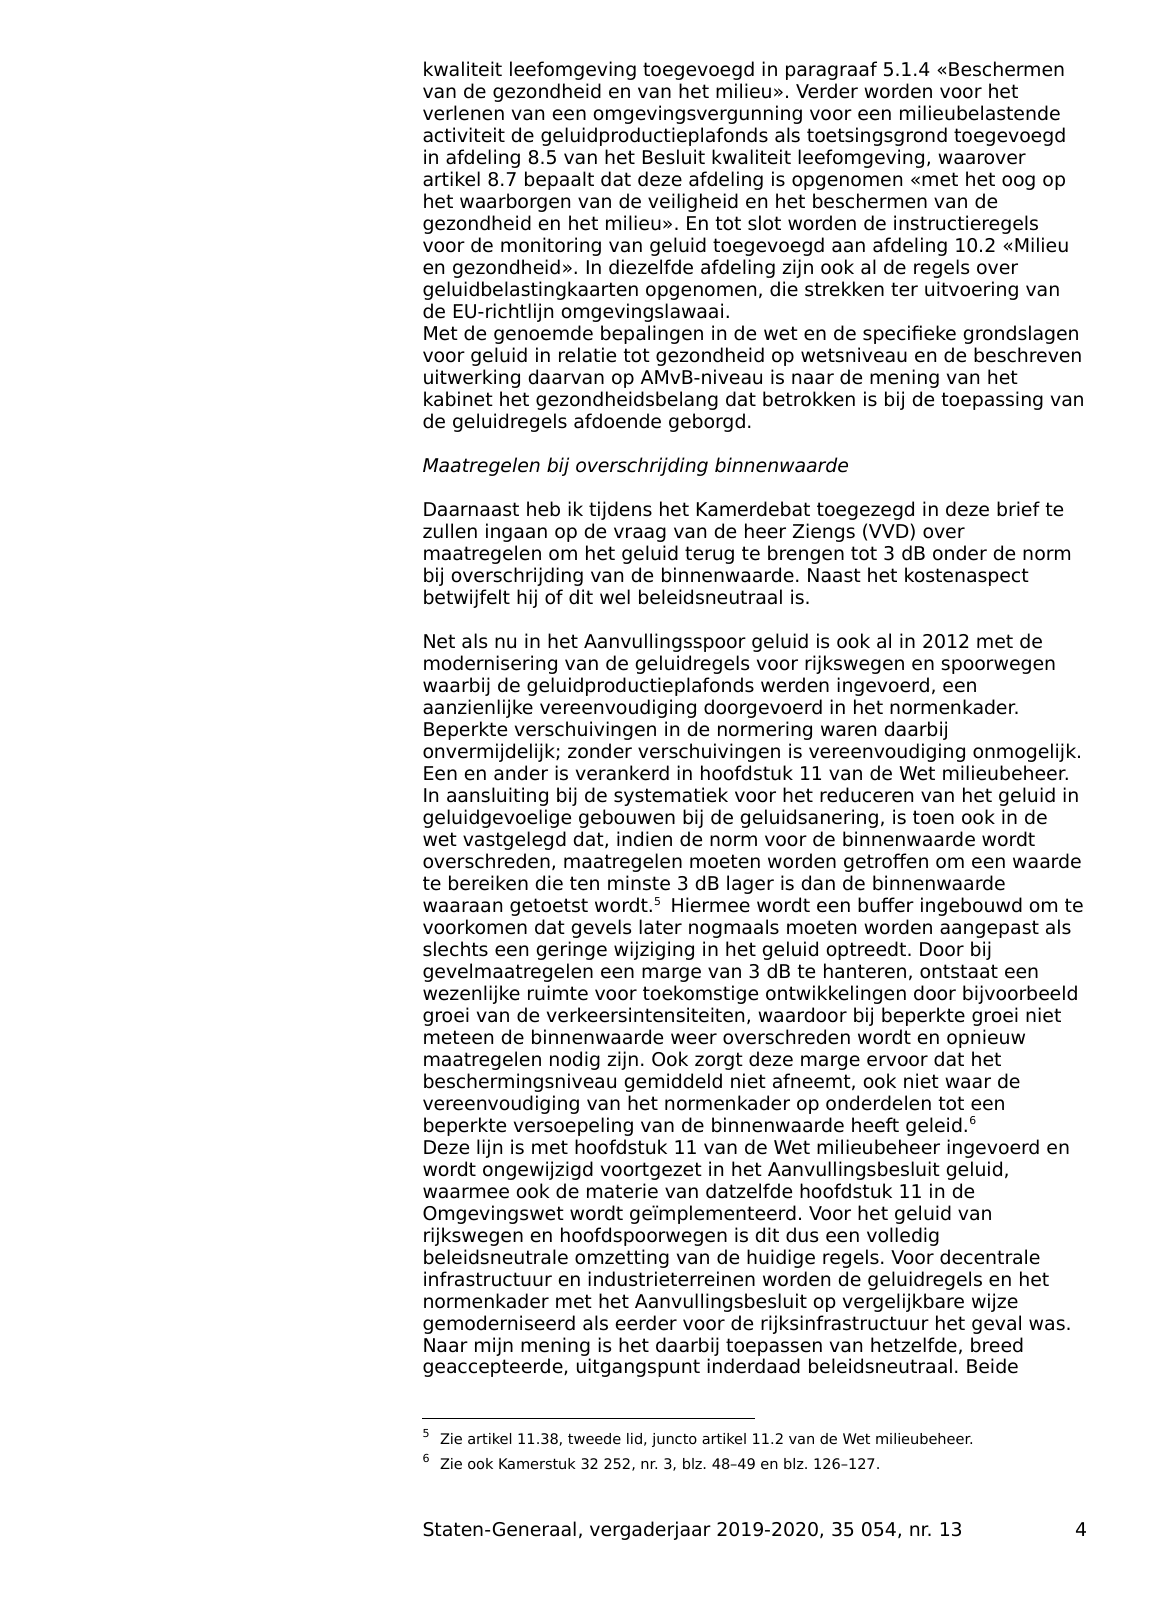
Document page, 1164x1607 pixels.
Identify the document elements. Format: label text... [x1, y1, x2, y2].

text Zie ook Kamerstuk 32 252, nr. 3, blz. 48–49 en blz. 126–127. [422, 1452, 1087, 1474]
text kwaliteit leefomgeving toegevoegd in paragraaf 5.1.4 «Beschermen van de gezondheid en van het milieu». Verder worden voor het verlenen van een omgevingsvergunning voor een milieubelastende activiteit de geluidproductieplafonds als toetsingsgrond toegevoegd in afdeling 8.5 van het Besluit kwaliteit leefomgeving, waarover artikel 8.7 bepaalt dat deze afdeling is opgenomen «met het oog op het waarborgen van de veiligheid en het beschermen van de gezondheid en het milieu». En tot slot worden de instructieregels voor de monitoring van geluid toegevoegd aan afdeling 10.2 «Milieu en gezondheid». In diezelfde afdeling zijn ook al de regels over geluidbelastingkaarten opgenomen, die strekken ter uitvoering van de EU-richtlijn omgevingslawaai. [422, 59, 1087, 323]
text In aansluiting bij de systematiek voor het reduceren van het geluid in geluidgevoelige gebouwen bij de geluidsanering, is toen ook in de wet vastgelegd dat, indien de norm voor de binnenwaarde wordt overschreden, maatregelen moeten worden getroffen om een waarde te bereiken die ten minste 3 dB lager is dan de binnenwaarde waaraan getoetst wordt. Hiermee wordt een buffer ingebouwd om te voorkomen dat gevels later nogmaals moeten worden aangepast als slechts een geringe wijziging in het geluid optreedt. Door bij gevelmaatregelen een marge van 3 dB te hanteren, ontstaat een wezenlijke ruimte voor toekomstige ontwikkelingen door bijvoorbeeld groei van de verkeersintensiteiten, waardoor bij beperkte groei niet meteen de binnenwaarde weer overschreden wordt en opnieuw maatregelen nodig zijn. Ook zorgt deze marge ervoor dat het beschermingsniveau gemiddeld niet afneemt, ook niet waar de vereenvoudiging van het normenkader op onderdelen tot een beperkte versoepeling van de binnenwaarde heeft geleid. [422, 785, 1087, 1137]
text Daarnaast heb ik tijdens het Kamerdebat toegezegd in deze brief te zullen ingaan op de vraag van de heer Ziengs (VVD) over maatregelen om het geluid terug te brengen tot 3 dB onder de norm bij overschrijding van de binnenwaarde. Naast het kostenaspect betwijfelt hij of dit wel beleidsneutraal is. [422, 499, 1087, 609]
subtitle Maatregelen bij overschrijding binnenwaarde [422, 455, 1087, 477]
text Deze lijn is met hoofdstuk 11 van de Wet milieubeheer ingevoerd en wordt ongewijzigd voortgezet in het Aanvullingsbesluit geluid, waarmee ook de materie van datzelfde hoofdstuk 11 in de Omgevingswet wordt geïmplementeerd. Voor het geluid van rijkswegen en hoofdspoorwegen is dit dus een volledig beleidsneutrale omzetting van de huidige regels. Voor decentrale infrastructuur en industrieterreinen worden de geluidregels en het normenkader met het Aanvullingsbesluit op vergelijkbare wijze gemoderniseerd als eerder voor de rijksinfrastructuur het geval was. Naar mijn mening is het daarbij toepassen van hetzelfde, breed geaccepteerde, uitgangspunt inderdaad beleidsneutraal. Beide [422, 1137, 1087, 1378]
text Met de genoemde bepalingen in de wet en de specifieke grondslagen voor geluid in relatie tot gezondheid op wetsniveau en de beschreven uitwerking daarvan op AMvB-niveau is naar de mening van het kabinet het gezondheidsbelang dat betrokken is bij de toepassing van de geluidregels afdoende geborgd. [422, 323, 1087, 433]
text Zie artikel 11.38, tweede lid, juncto artikel 11.2 van de Wet milieubeheer. [422, 1427, 1087, 1449]
text Net als nu in het Aanvullingsspoor geluid is ook al in 2012 met de modernisering van de geluidregels voor rijkswegen en spoorwegen waarbij de geluidproductieplafonds werden ingevoerd, een aanzienlijke vereenvoudiging doorgevoerd in het normenkader. Beperkte verschuivingen in de normering waren daarbij onvermijdelijk; zonder verschuivingen is vereenvoudiging onmogelijk. Een en ander is verankerd in hoofdstuk 11 van de Wet milieubeheer. [422, 631, 1087, 785]
